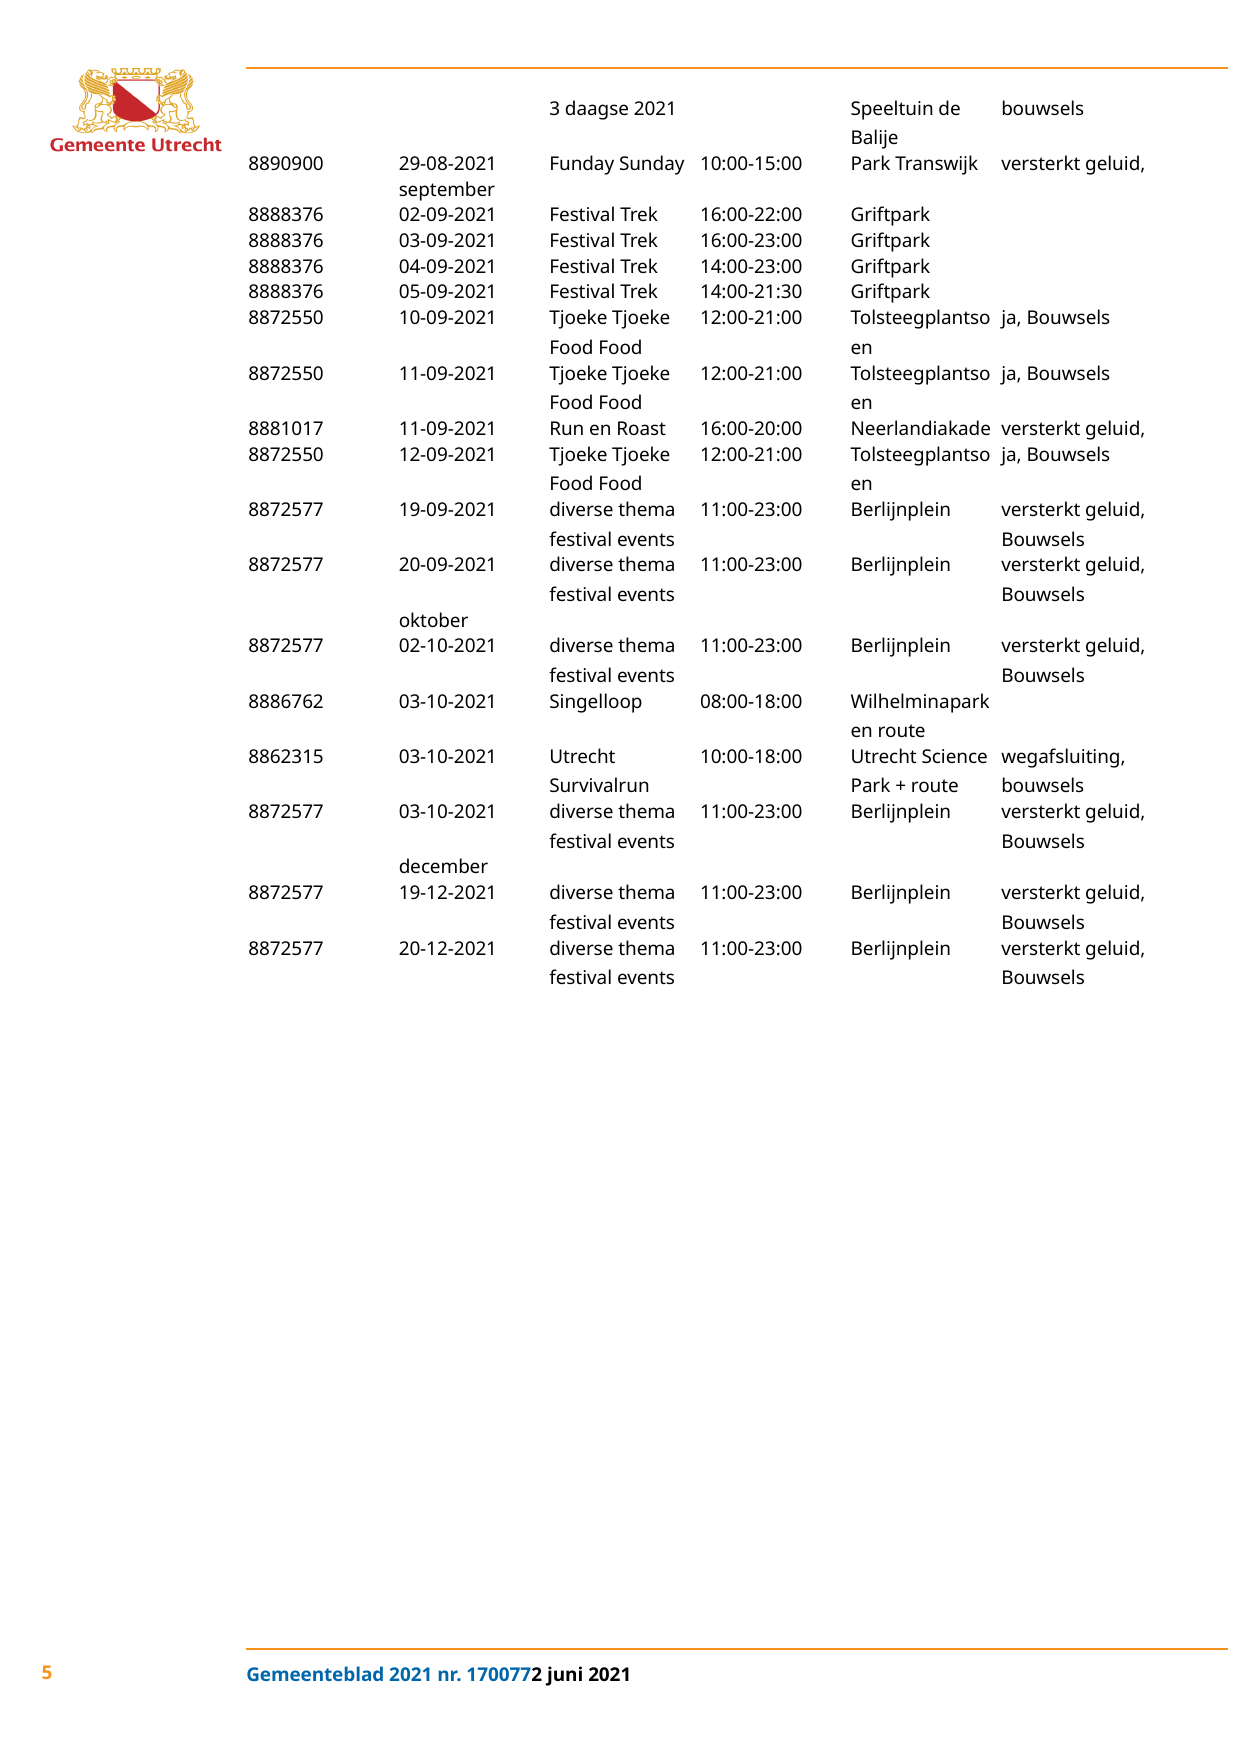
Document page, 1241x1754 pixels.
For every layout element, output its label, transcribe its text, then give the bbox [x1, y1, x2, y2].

table_cell Festival Trek [549, 279, 700, 304]
table_cell september [399, 176, 549, 202]
table_cell [1001, 176, 1152, 202]
table_cell 10:00-18:00 [700, 743, 850, 798]
table_cell Tolsteegplantsoen [850, 305, 1001, 360]
table_cell 8888376 [248, 279, 398, 304]
table_cell 02-09-2021 [399, 202, 549, 227]
table_cell Griftpark [850, 279, 1001, 304]
table_cell 04-09-2021 [399, 253, 549, 279]
table_cell diverse thema festival events [549, 880, 700, 935]
table_cell bouwsels [1001, 95, 1152, 150]
table_cell 8888376 [248, 253, 398, 279]
table_cell 10:00-15:00 [700, 150, 850, 176]
table_cell 8872577 [248, 880, 398, 935]
table_cell 8872577 [248, 633, 398, 688]
table_cell 03-10-2021 [399, 799, 549, 854]
table_cell 12:00-21:00 [700, 441, 850, 496]
table_cell 02-10-2021 [399, 633, 549, 688]
table_cell 16:00-20:00 [700, 415, 850, 441]
table_cell versterkt geluid, Bouwsels [1001, 880, 1152, 935]
picture [41, 47, 231, 172]
table_cell 8888376 [248, 227, 398, 253]
table_cell Berlijnplein [850, 551, 1001, 607]
table_cell Festival Trek [549, 227, 700, 253]
table_cell Run en Roast [549, 415, 700, 441]
table_cell 05-09-2021 [399, 279, 549, 304]
table_cell [549, 176, 700, 202]
table_cell 03-10-2021 [399, 688, 549, 743]
table_cell Berlijnplein [850, 633, 1001, 688]
table_cell Tolsteegplantsoen [850, 441, 1001, 496]
table_cell 11-09-2021 [399, 415, 549, 441]
table_cell [549, 854, 700, 879]
table_cell 8890900 [248, 150, 398, 176]
table_cell versterkt geluid, Bouwsels [1001, 935, 1152, 990]
table_cell Funday Sunday [549, 150, 700, 176]
table_cell 11:00-23:00 [700, 496, 850, 551]
table_cell 8872550 [248, 360, 398, 415]
table_cell Griftpark [850, 227, 1001, 253]
table_cell 8872577 [248, 496, 398, 551]
table_cell wegafsluiting, bouwsels [1001, 743, 1152, 798]
table_cell 19-12-2021 [399, 880, 549, 935]
table_cell [1001, 253, 1152, 279]
table_cell [700, 95, 850, 150]
table_cell 19-09-2021 [399, 496, 549, 551]
table_cell 11:00-23:00 [700, 799, 850, 854]
table_cell 03-10-2021 [399, 743, 549, 798]
table_cell versterkt geluid, [1001, 150, 1152, 176]
table_cell [850, 854, 1001, 879]
table_cell 11:00-23:00 [700, 551, 850, 607]
table_cell diverse thema festival events [549, 935, 700, 990]
table_cell 11:00-23:00 [700, 935, 850, 990]
table_cell [1001, 688, 1152, 743]
table_cell diverse thema festival events [549, 799, 700, 854]
table_cell versterkt geluid, Bouwsels [1001, 551, 1152, 607]
table_cell [248, 854, 398, 879]
table_cell Neerlandiakade [850, 415, 1001, 441]
table_cell versterkt geluid, [1001, 415, 1152, 441]
table_cell 29-08-2021 [399, 150, 549, 176]
table_cell Tjoeke Tjoeke Food Food [549, 441, 700, 496]
table_cell ja, Bouwsels [1001, 305, 1152, 360]
table_cell [1001, 607, 1152, 632]
table_cell [700, 607, 850, 632]
table_cell Berlijnplein [850, 880, 1001, 935]
table_cell Berlijnplein [850, 496, 1001, 551]
table_cell Speeltuin de Balije [850, 95, 1001, 150]
table_cell Berlijnplein [850, 935, 1001, 990]
table_cell 20-09-2021 [399, 551, 549, 607]
table_cell 8886762 [248, 688, 398, 743]
table_cell [850, 607, 1001, 632]
table_cell [850, 176, 1001, 202]
table_cell Griftpark [850, 202, 1001, 227]
table_cell diverse thema festival events [549, 633, 700, 688]
table_cell Wilhelminapark en route [850, 688, 1001, 743]
table_cell Park Transwijk [850, 150, 1001, 176]
table_cell Festival Trek [549, 202, 700, 227]
table_cell 20-12-2021 [399, 935, 549, 990]
table_cell Festival Trek [549, 253, 700, 279]
table_cell 03-09-2021 [399, 227, 549, 253]
table_cell 8888376 [248, 202, 398, 227]
table_cell 11:00-23:00 [700, 633, 850, 688]
table_cell 14:00-23:00 [700, 253, 850, 279]
table_cell 11-09-2021 [399, 360, 549, 415]
table_cell versterkt geluid, Bouwsels [1001, 496, 1152, 551]
table_cell diverse thema festival events [549, 496, 700, 551]
table_cell Singelloop [549, 688, 700, 743]
table_cell 10-09-2021 [399, 305, 549, 360]
table_cell versterkt geluid, Bouwsels [1001, 799, 1152, 854]
table_cell ja, Bouwsels [1001, 441, 1152, 496]
table_cell Utrecht Survivalrun [549, 743, 700, 798]
table_cell Tjoeke Tjoeke Food Food [549, 305, 700, 360]
table_cell 16:00-22:00 [700, 202, 850, 227]
table_cell [700, 176, 850, 202]
table_cell [700, 854, 850, 879]
table_cell 8872550 [248, 305, 398, 360]
table_cell [1001, 202, 1152, 227]
table_cell oktober [399, 607, 549, 632]
table_cell 8872577 [248, 551, 398, 607]
table_cell Tolsteegplantsoen [850, 360, 1001, 415]
table_cell [1001, 854, 1152, 879]
table_cell [1001, 227, 1152, 253]
table_cell 12:00-21:00 [700, 360, 850, 415]
table_cell 8872577 [248, 935, 398, 990]
table_cell 14:00-21:30 [700, 279, 850, 304]
table_cell [248, 176, 398, 202]
table_cell 8872577 [248, 799, 398, 854]
table_cell [248, 607, 398, 632]
table_cell Utrecht Science Park + route [850, 743, 1001, 798]
table_cell Berlijnplein [850, 799, 1001, 854]
table_cell [248, 95, 398, 150]
table_cell 8872550 [248, 441, 398, 496]
table_cell ja, Bouwsels [1001, 360, 1152, 415]
table_cell 8881017 [248, 415, 398, 441]
table_cell [399, 95, 549, 150]
table_cell december [399, 854, 549, 879]
table_cell Tjoeke Tjoeke Food Food [549, 360, 700, 415]
table_cell 16:00-23:00 [700, 227, 850, 253]
table_cell 12:00-21:00 [700, 305, 850, 360]
table_cell diverse thema festival events [549, 551, 700, 607]
table_cell versterkt geluid, Bouwsels [1001, 633, 1152, 688]
table_cell [549, 607, 700, 632]
table_cell 11:00-23:00 [700, 880, 850, 935]
table_cell [1001, 279, 1152, 304]
table_cell Griftpark [850, 253, 1001, 279]
table_cell 12-09-2021 [399, 441, 549, 496]
table_cell 08:00-18:00 [700, 688, 850, 743]
table_cell 3 daagse 2021 [549, 95, 700, 150]
table_cell 8862315 [248, 743, 398, 798]
